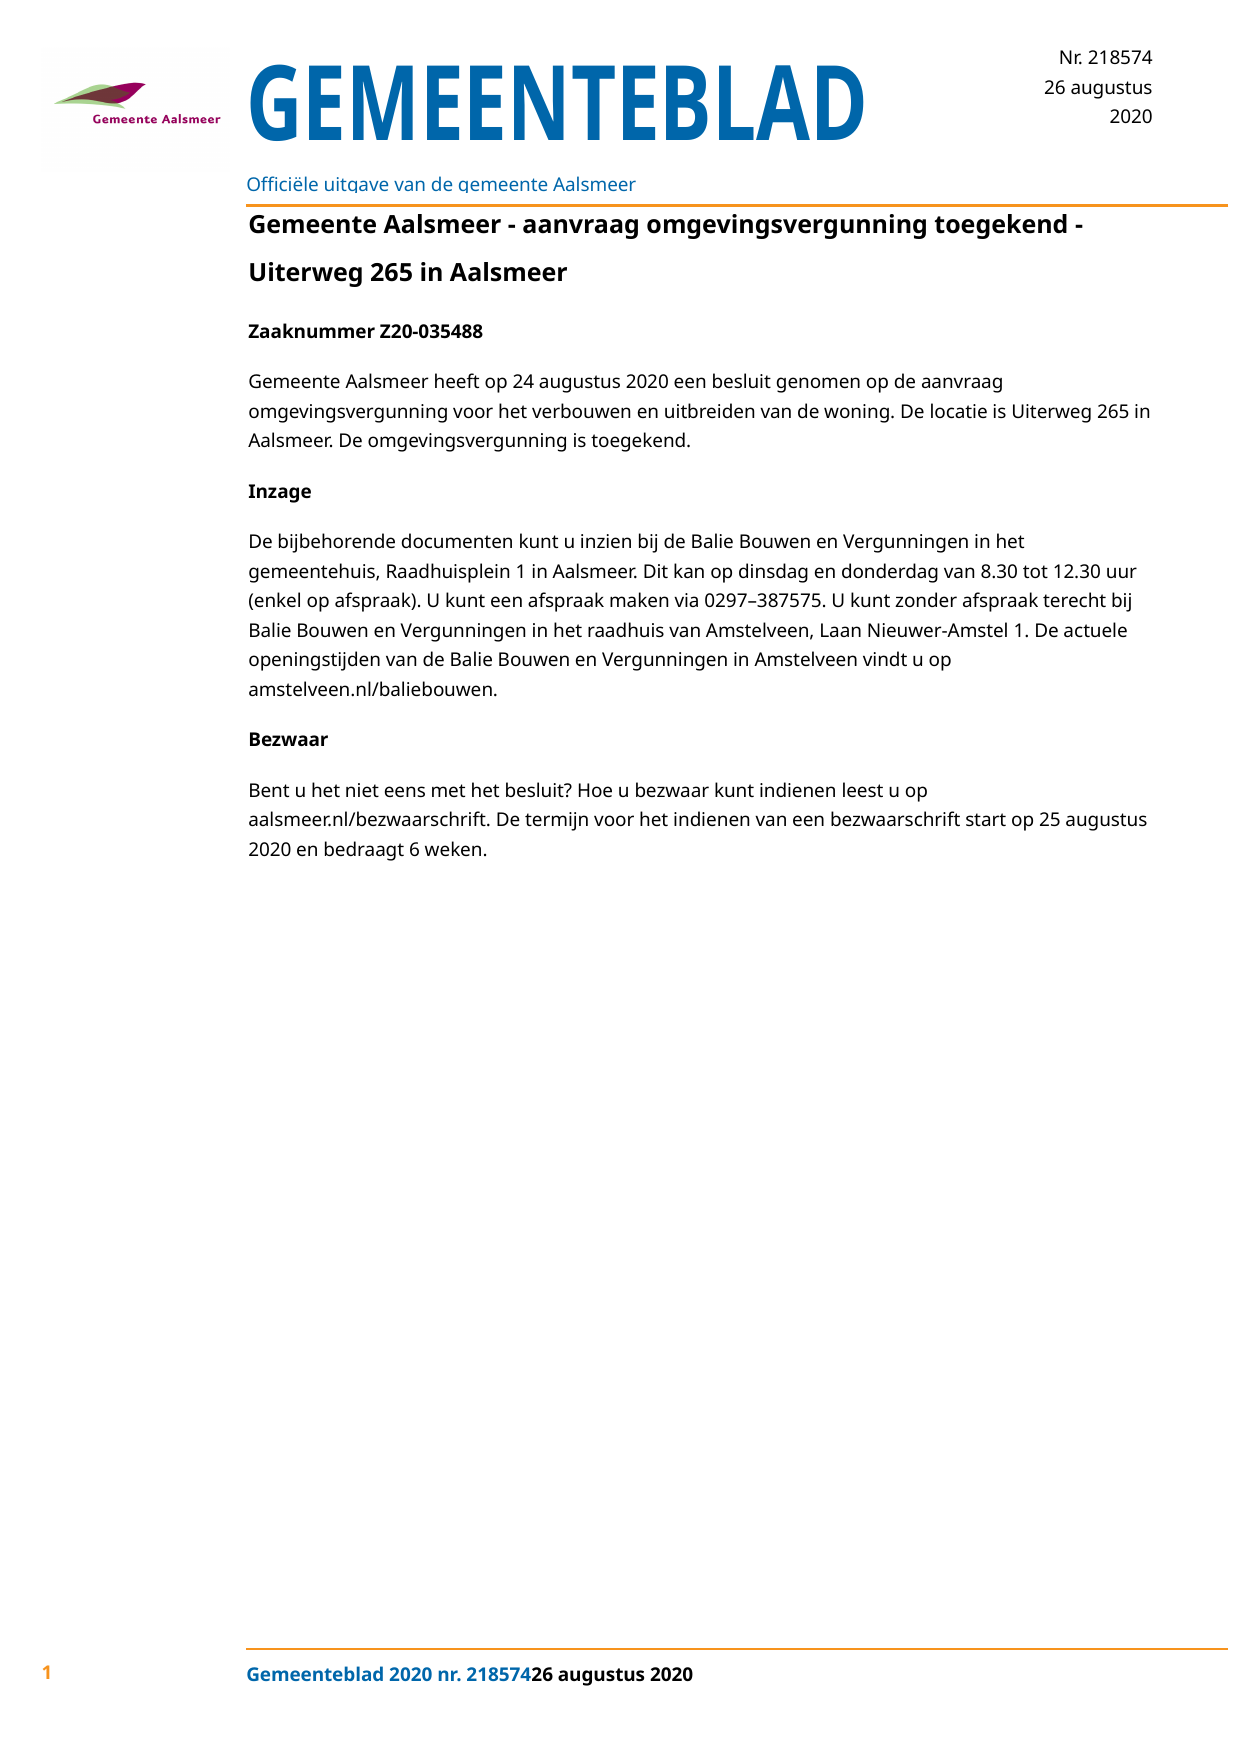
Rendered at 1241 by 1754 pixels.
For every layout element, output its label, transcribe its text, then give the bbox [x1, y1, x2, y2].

text Gemeente Aalsmeer heeft op 24 augustus 2020 een besluit genomen op de aanvraag omgevingsvergunning voor het verbouwen en uitbreiden van de woning. De locatie is Uiterweg 265 in Aalsmeer. De omgevingsvergunning is toegekend. [248, 368, 1152, 453]
text Zaaknummer Z20-035488 [248, 318, 1152, 344]
text Gemeente Aalsmeer - aanvraag omgevingsvergunning toegekend - Uiterweg 265 in Aalsmeer [248, 207, 1152, 288]
text Bent u het niet eens met het besluit? Hoe u bezwaar kunt indienen leest u op aalsmeer.nl/bezwaarschrift. De termijn voor het indienen van een bezwaarschrift start op 25 augustus 2020 en bedraagt 6 weken. [248, 777, 1152, 862]
picture [41, 47, 231, 172]
text Bezwaar [248, 727, 1152, 752]
text Inzage [248, 478, 1152, 504]
text De bijbehorende documenten kunt u inzien bij de Balie Bouwen en Vergunningen in het gemeentehuis, Raadhuisplein 1 in Aalsmeer. Dit kan op dinsdag en donderdag van 8.30 tot 12.30 uur (enkel op afspraak). U kunt een afspraak maken via 0297–387575. U kunt zonder afspraak terecht bij Balie Bouwen en Vergunningen in het raadhuis van Amstelveen, Laan Nieuwer-Amstel 1. De actuele openingstijden van de Balie Bouwen en Vergunningen in Amstelveen vindt u op amstelveen.nl/baliebouwen. [248, 528, 1152, 702]
